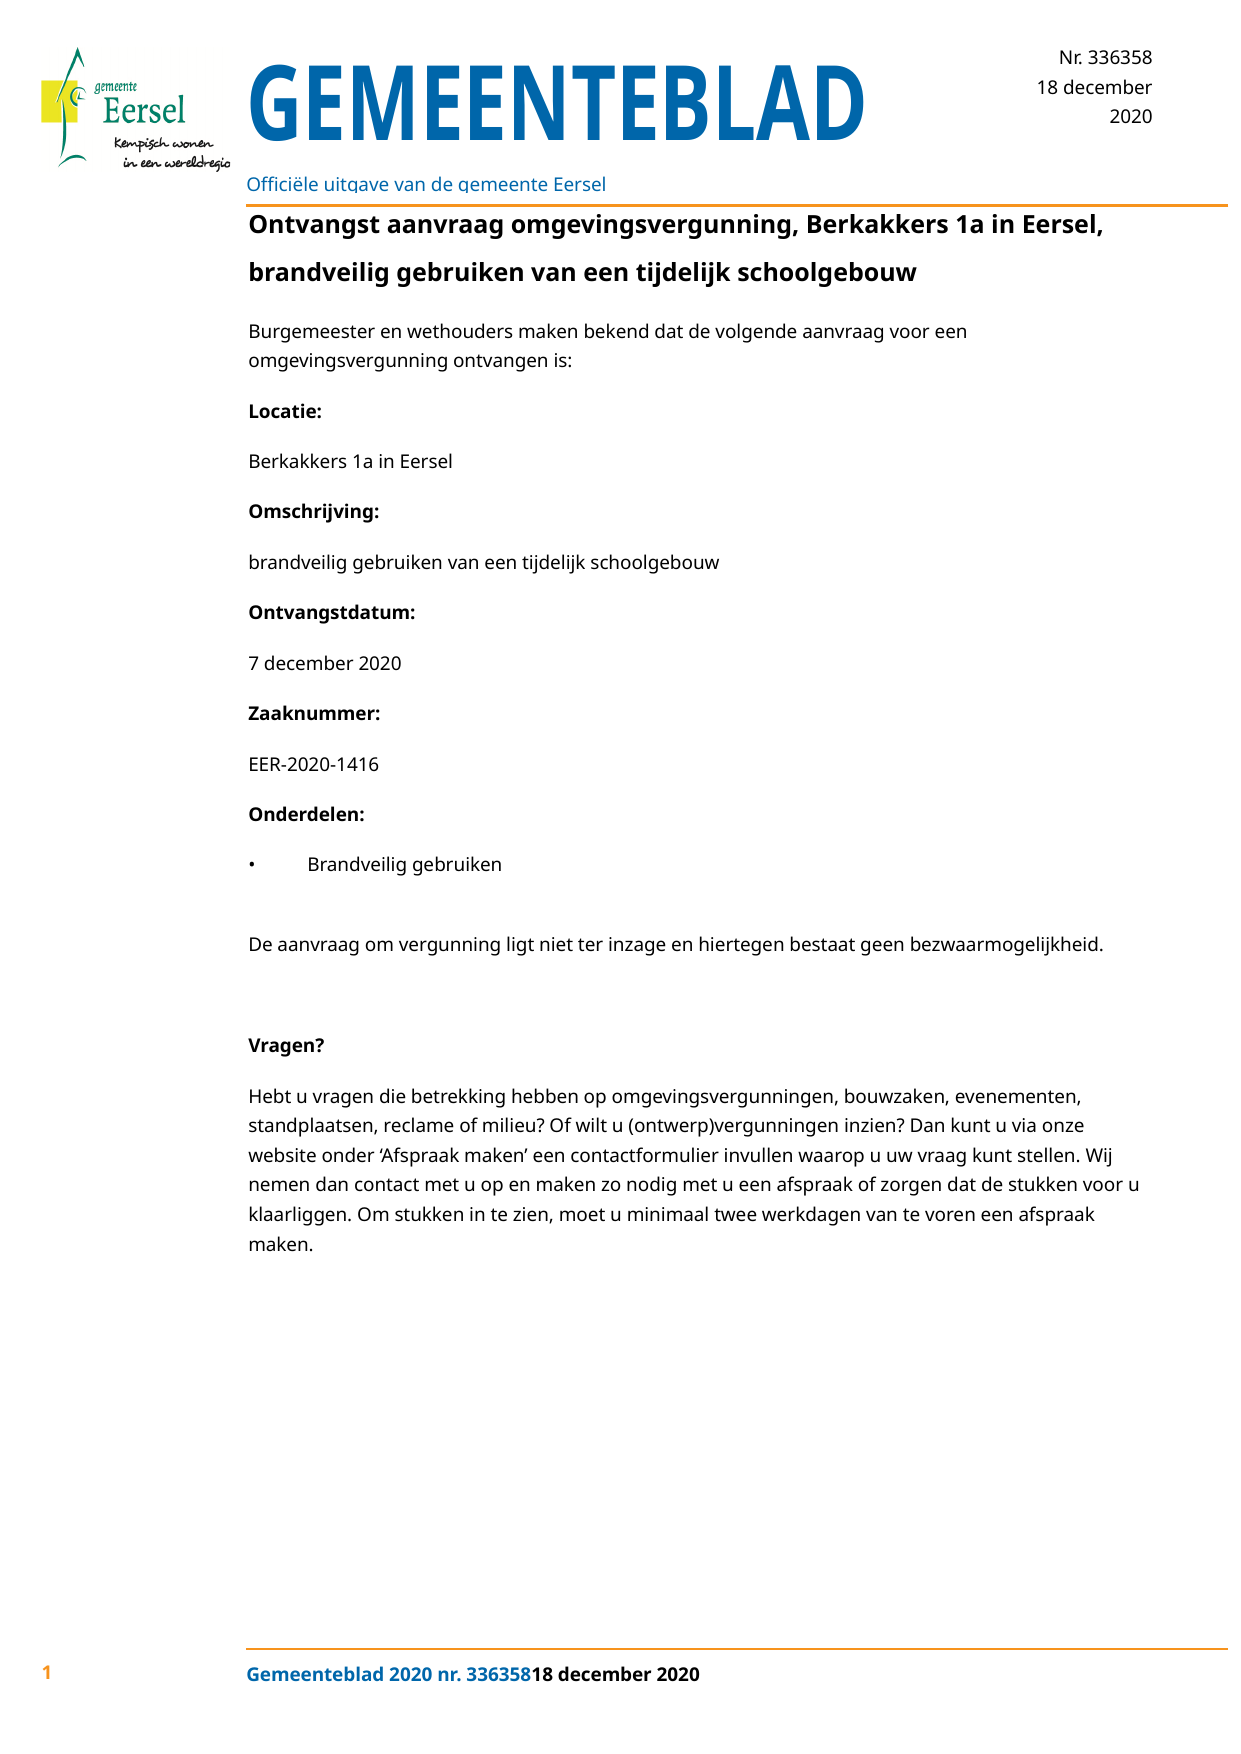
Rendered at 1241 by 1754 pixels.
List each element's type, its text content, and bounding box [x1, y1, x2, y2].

text Ontvangst aanvraag omgevingsvergunning, Berkakkers 1a in Eersel, brandveilig gebruiken van een tijdelijk schoolgebouw [248, 207, 1152, 288]
text Onderdelen: [248, 801, 1152, 827]
text Locatie: [248, 398, 1152, 424]
text Burgemeester en wethouders maken bekend dat de volgende aanvraag voor een omgevingsvergunning ontvangen is: [248, 318, 1152, 373]
text Omschrijving: [248, 499, 1152, 524]
list Brandveilig gebruiken [248, 852, 1152, 877]
text 7 december 2020 [248, 650, 1152, 676]
text Zaaknummer: [248, 700, 1152, 726]
text Ontvangstdatum: [248, 599, 1152, 625]
text Vragen? [248, 1032, 1152, 1058]
picture [41, 47, 231, 172]
text brandveilig gebruiken van een tijdelijk schoolgebouw [248, 549, 1152, 575]
text Hebt u vragen die betrekking hebben op omgevingsvergunningen, bouwzaken, evenementen, standplaatsen, reclame of milieu? Of wilt u (ontwerp)vergunningen inzien? Dan kunt u via onze website onder ‘Afspraak maken’ een contactformulier invullen waarop u uw vraag kunt stellen. Wij nemen dan contact met u op en maken zo nodig met u een afspraak of zorgen dat de stukken voor u klaarliggen. Om stukken in te zien, moet u minimaal twee werkdagen van te voren een afspraak maken. [248, 1083, 1152, 1257]
text De aanvraag om vergunning ligt niet ter inzage en hiertegen bestaat geen bezwaarmogelijkheid. [248, 932, 1152, 957]
text EER-2020-1416 [248, 751, 1152, 777]
text Berkakkers 1a in Eersel [248, 448, 1152, 474]
